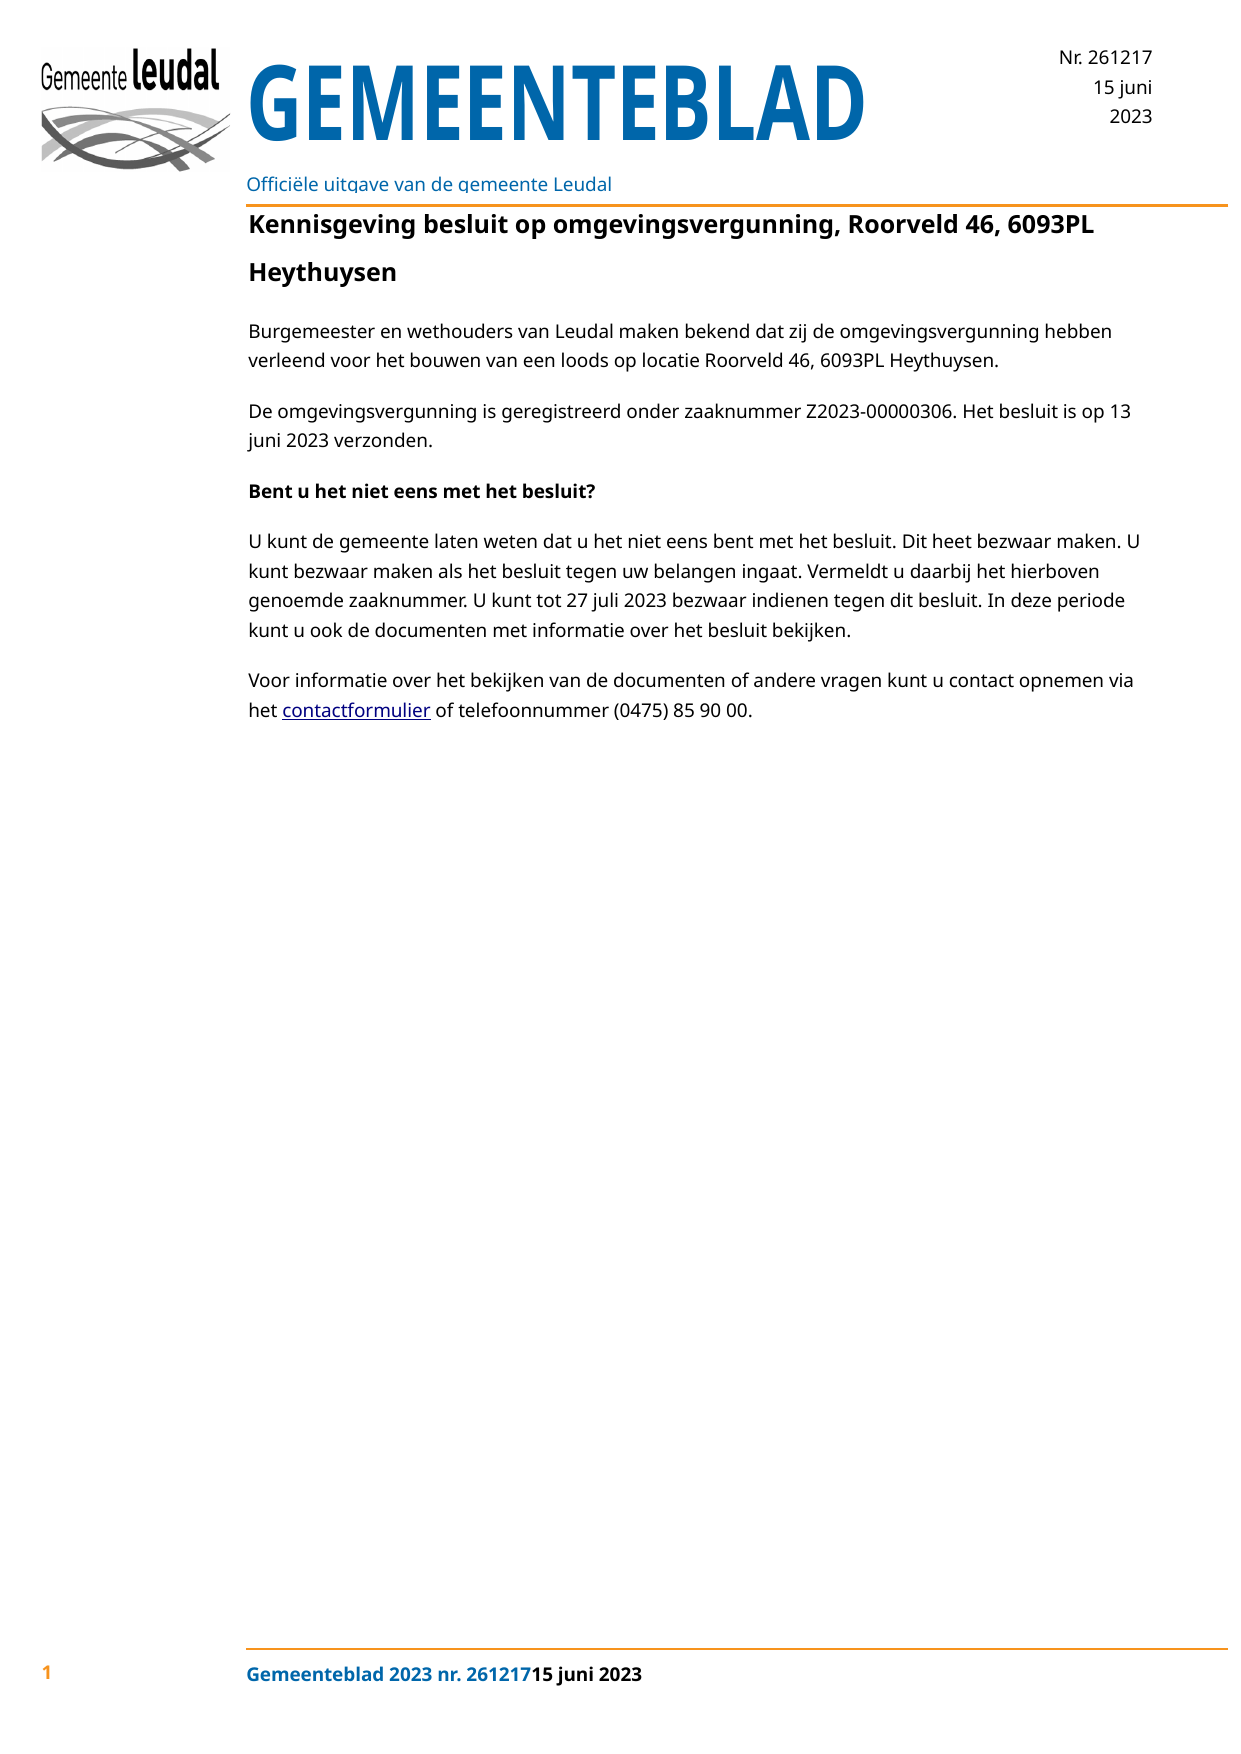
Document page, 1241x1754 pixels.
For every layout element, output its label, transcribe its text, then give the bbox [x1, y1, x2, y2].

text Burgemeester en wethouders van Leudal maken bekend dat zij de omgevingsvergunning hebben verleend voor het bouwen van een loods op locatie Roorveld 46, 6093PL Heythuysen. [248, 318, 1152, 373]
picture [41, 47, 231, 172]
text Bent u het niet eens met het besluit? [248, 478, 1152, 504]
text Voor informatie over het bekijken van de documenten of andere vragen kunt u contact opnemen via het contactformulier of telefoonnummer (0475) 85 90 00. [248, 667, 1152, 723]
text De omgevingsvergunning is geregistreerd onder zaaknummer Z2023-00000306. Het besluit is op 13 juni 2023 verzonden. [248, 398, 1152, 453]
text U kunt de gemeente laten weten dat u het niet eens bent met het besluit. Dit heet bezwaar maken. U kunt bezwaar maken als het besluit tegen uw belangen ingaat. Vermeldt u daarbij het hierboven genoemde zaaknummer. U kunt tot 27 juli 2023 bezwaar indienen tegen dit besluit. In deze periode kunt u ook de documenten met informatie over het besluit bekijken. [248, 528, 1152, 643]
text Kennisgeving besluit op omgevingsvergunning, Roorveld 46, 6093PL Heythuysen [248, 207, 1152, 288]
